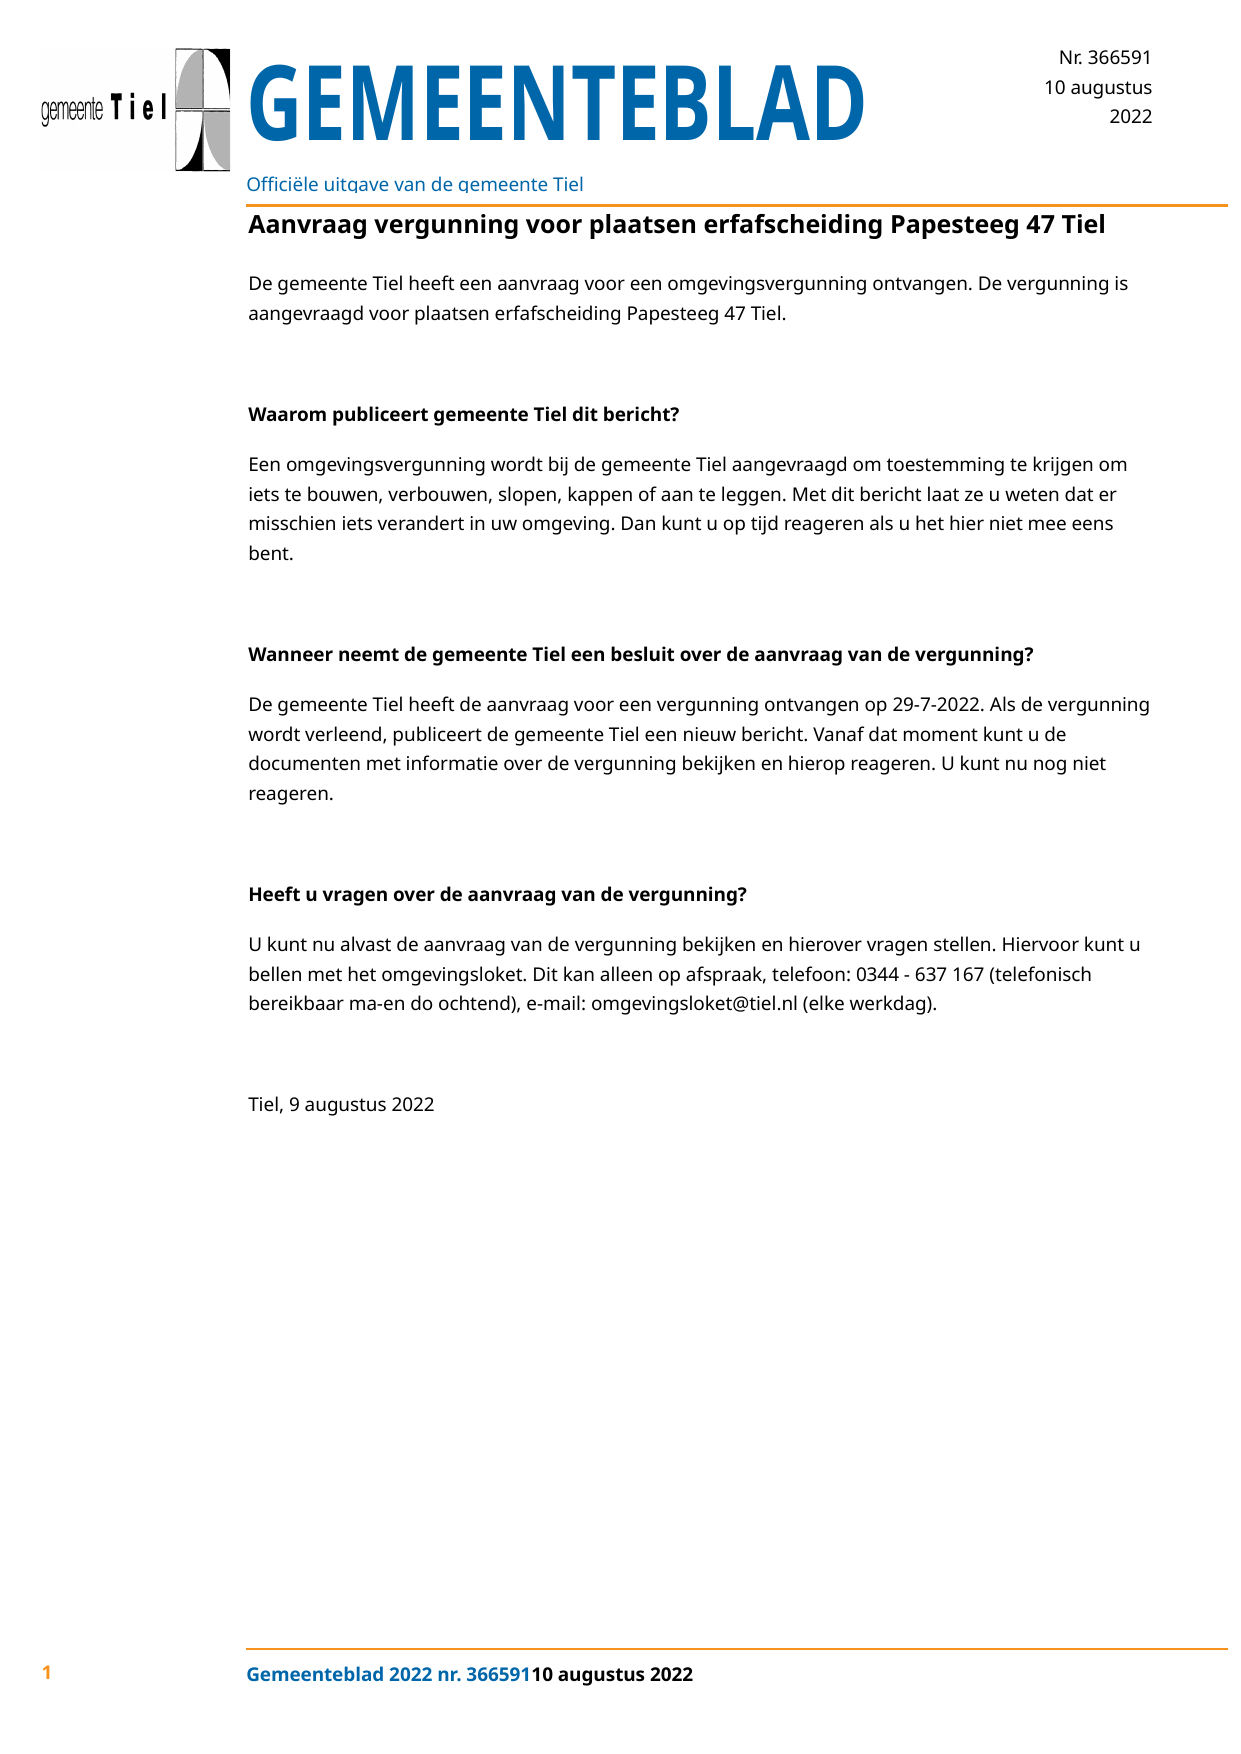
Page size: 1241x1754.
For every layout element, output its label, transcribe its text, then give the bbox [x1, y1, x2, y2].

picture [41, 47, 231, 172]
text Tiel, 9 augustus 2022 [248, 1091, 1152, 1117]
text Wanneer neemt de gemeente Tiel een besluit over de aanvraag van de vergunning? [248, 641, 1152, 666]
text De gemeente Tiel heeft de aanvraag voor een vergunning ontvangen op 29-7-2022. Als de vergunning wordt verleend, publiceert de gemeente Tiel een nieuw bericht. Vanaf dat moment kunt u de documenten met informatie over de vergunning bekijken en hierop reageren. U kunt nu nog niet reageren. [248, 691, 1152, 806]
text Een omgevingsvergunning wordt bij de gemeente Tiel aangevraagd om toestemming te krijgen om iets te bouwen, verbouwen, slopen, kappen of aan te leggen. Met dit bericht laat ze u weten dat er misschien iets verandert in uw omgeving. Dan kunt u op tijd reageren als u het hier niet mee eens bent. [248, 451, 1152, 566]
text Heeft u vragen over de aanvraag van de vergunning? [248, 881, 1152, 906]
text Waarom publiceert gemeente Tiel dit bericht? [248, 401, 1152, 426]
text Aanvraag vergunning voor plaatsen erfafscheiding Papesteeg 47 Tiel [248, 207, 1152, 241]
text U kunt nu alvast de aanvraag van de vergunning bekijken en hierover vragen stellen. Hiervoor kunt u bellen met het omgevingsloket. Dit kan alleen op afspraak, telefoon: 0344 - 637 167 (telefonisch bereikbaar ma-en do ochtend), e-mail: omgevingsloket@tiel.nl (elke werkdag). [248, 931, 1152, 1016]
text De gemeente Tiel heeft een aanvraag voor een omgevingsvergunning ontvangen. De vergunning is aangevraagd voor plaatsen erfafscheiding Papesteeg 47 Tiel. [248, 270, 1152, 326]
